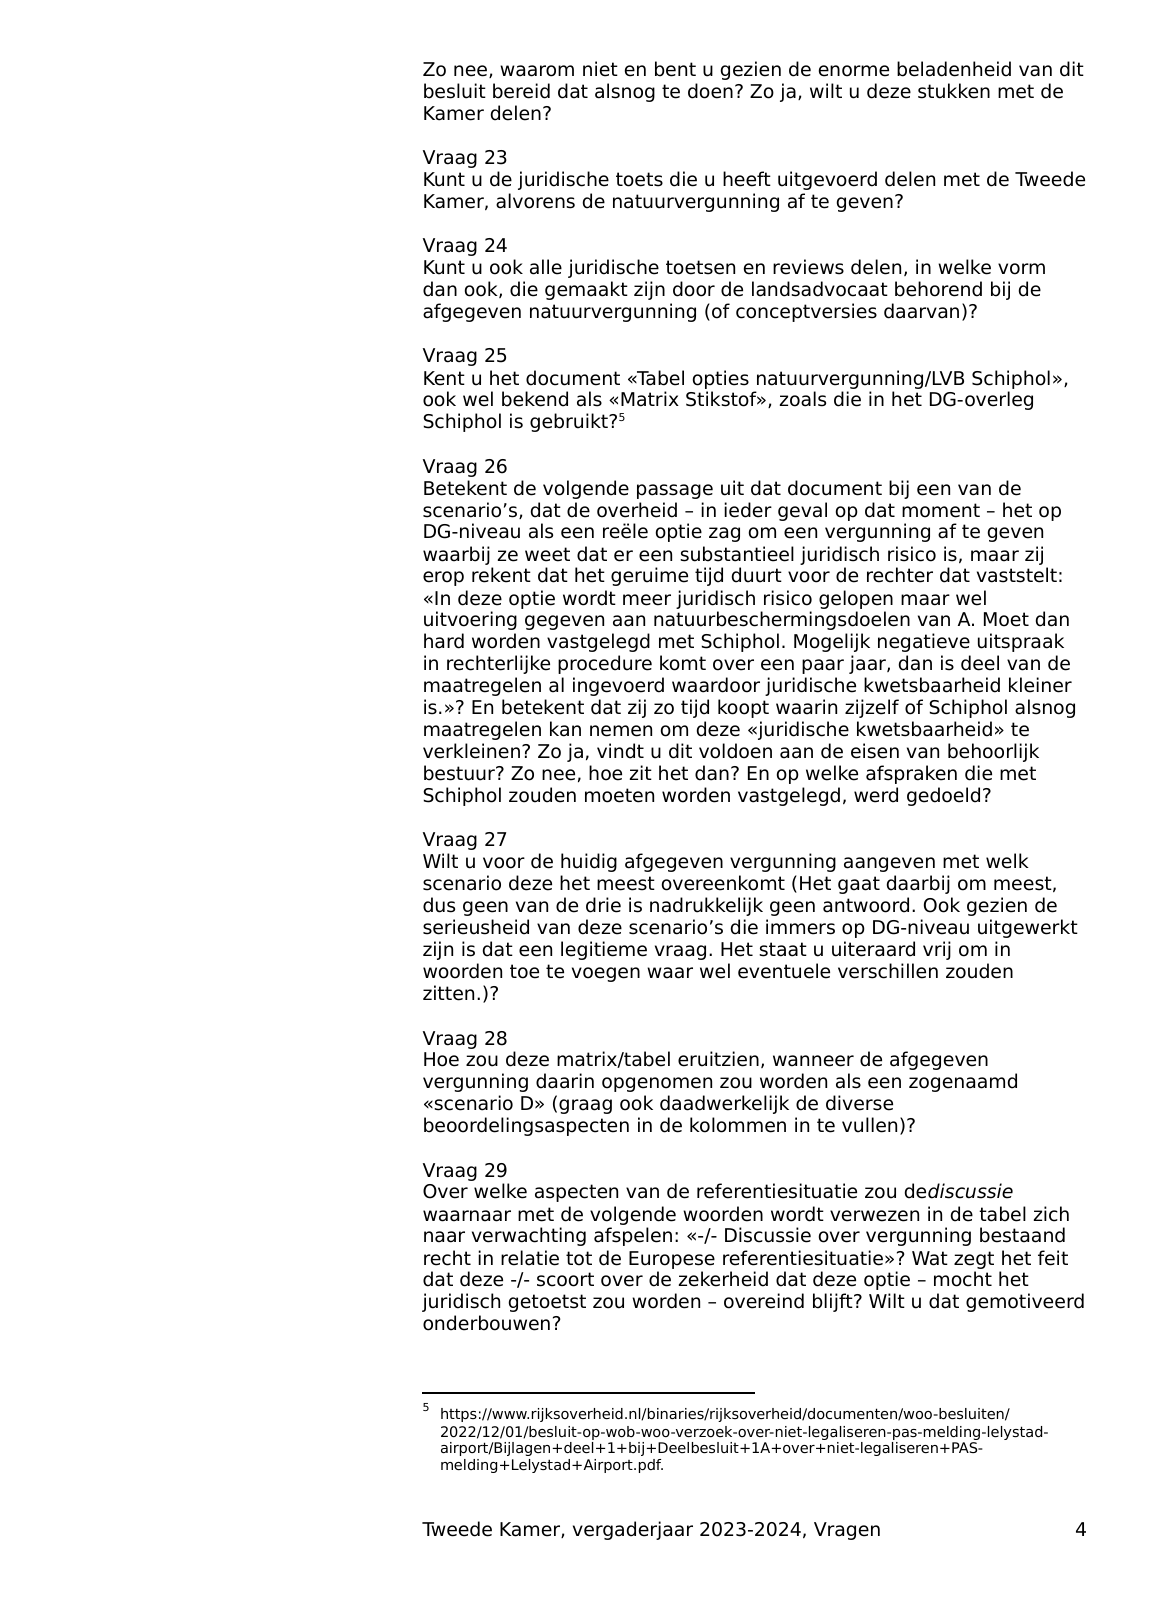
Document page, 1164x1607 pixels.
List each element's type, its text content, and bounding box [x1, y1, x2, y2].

text Vraag 25 [422, 345, 1087, 367]
text Vraag 28 [422, 1027, 1087, 1049]
text Vraag 29 [422, 1159, 1087, 1181]
text https://www.rijksoverheid.nl/binaries/rijksoverheid/documenten/woo-besluiten/2022/12/01/besluit-op-wob-woo-verzoek-over-niet-legaliseren-pas-melding-lelystad-airport/Bijlagen+deel+1+bij+Deelbesluit+1A+over+niet-legaliseren+PAS-melding+Lelystad+Airport.pdf. [422, 1402, 1087, 1474]
text Vraag 23 [422, 147, 1087, 169]
text Hoe zou deze matrix/tabel eruitzien, wanneer de afgegeven vergunning daarin opgenomen zou worden als een zogenaamd «scenario D» (graag ook daadwerkelijk de diverse beoordelingsaspecten in de kolommen in te vullen)? [422, 1049, 1087, 1137]
text Vraag 27 [422, 829, 1087, 851]
text Kunt u ook alle juridische toetsen en reviews delen, in welke vorm dan ook, die gemaakt zijn door de landsadvocaat behorend bij de afgegeven natuurvergunning (of conceptversies daarvan)? [422, 257, 1087, 323]
text Vraag 26 [422, 456, 1087, 477]
text Betekent de volgende passage uit dat document bij een van de scenario’s, dat de overheid – in ieder geval op dat moment – het op DG-niveau als een reële optie zag om een vergunning af te geven waarbij ze weet dat er een substantieel juridisch risico is, maar zij erop rekent dat het geruime tijd duurt voor de rechter dat vaststelt: «In deze optie wordt meer juridisch risico gelopen maar wel uitvoering gegeven aan natuurbeschermingsdoelen van A. Moet dan hard worden vastgelegd met Schiphol. Mogelijk negatieve uitspraak in rechterlijke procedure komt over een paar jaar, dan is deel van de maatregelen al ingevoerd waardoor juridische kwetsbaarheid kleiner is.»? En betekent dat zij zo tijd koopt waarin zijzelf of Schiphol alsnog maatregelen kan nemen om deze «juridische kwetsbaarheid» te verkleinen? Zo ja, vindt u dit voldoen aan de eisen van behoorlijk bestuur? Zo nee, hoe zit het dan? En op welke afspraken die met Schiphol zouden moeten worden vastgelegd, werd gedoeld? [422, 477, 1087, 807]
text Kunt u de juridische toets die u heeft uitgevoerd delen met de Tweede Kamer, alvorens de natuurvergunning af te geven? [422, 169, 1087, 213]
text Kent u het document «Tabel opties natuurvergunning/LVB Schiphol», ook wel bekend als «Matrix Stikstof», zoals die in het DG-overleg Schiphol is gebruikt? [422, 367, 1087, 433]
text Wilt u voor de huidig afgegeven vergunning aangeven met welk scenario deze het meest overeenkomt (Het gaat daarbij om meest, dus geen van de drie is nadrukkelijk geen antwoord. Ook gezien de serieusheid van deze scenario’s die immers op DG-niveau uitgewerkt zijn is dat een legitieme vraag. Het staat u uiteraard vrij om in woorden toe te voegen waar wel eventuele verschillen zouden zitten.)? [422, 851, 1087, 1005]
text Vraag 24 [422, 235, 1087, 257]
text Over welke aspecten van de referentiesituatie zou dediscussie waarnaar met de volgende woorden wordt verwezen in de tabel zich naar verwachting afspelen: «-/- Discussie over vergunning bestaand recht in relatie tot de Europese referentiesituatie»? Wat zegt het feit dat deze -/- scoort over de zekerheid dat deze optie – mocht het juridisch getoetst zou worden – overeind blijft? Wilt u dat gemotiveerd onderbouwen? [422, 1181, 1087, 1335]
text Zo nee, waarom niet en bent u gezien de enorme beladenheid van dit besluit bereid dat alsnog te doen? Zo ja, wilt u deze stukken met de Kamer delen? [422, 59, 1087, 125]
